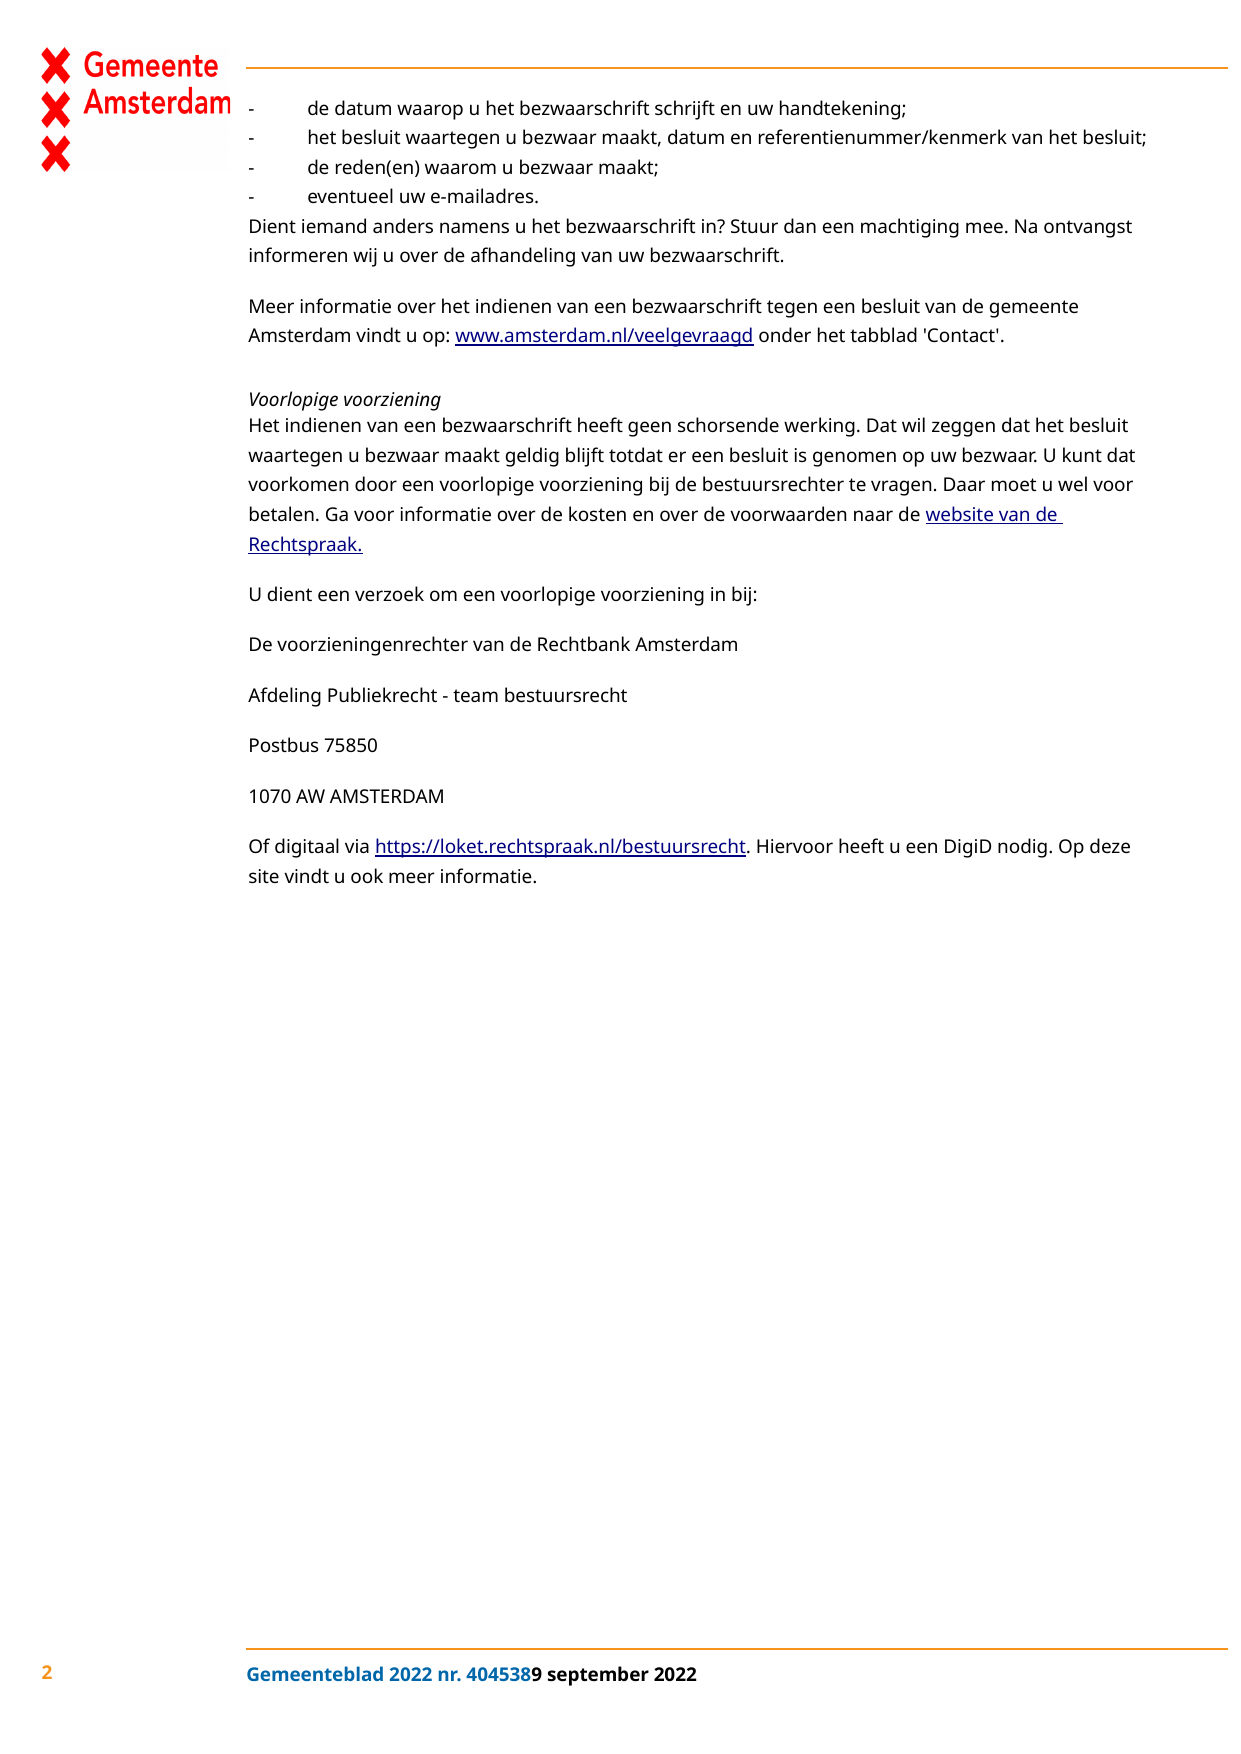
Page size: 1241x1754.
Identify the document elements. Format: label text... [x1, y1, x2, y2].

list de reden(en) waarom u bezwaar maakt; [248, 154, 1152, 180]
text Postbus 75850 [248, 732, 1152, 758]
list eventueel uw e-mailadres. [248, 183, 1152, 209]
text Of digitaal via https://loket.rechtspraak.nl/bestuursrecht. Hiervoor heeft u een DigiD nodig. Op deze site vindt u ook meer informatie. [248, 833, 1152, 888]
text Het indienen van een bezwaarschrift heeft geen schorsende werking. Dat wil zeggen dat het besluit waartegen u bezwaar maakt geldig blijft totdat er een besluit is genomen op uw bezwaar. U kunt dat voorkomen door een voorlopige voorziening bij de bestuursrechter te vragen. Daar moet u wel voor betalen. Ga voor informatie over de kosten en over de voorwaarden naar de website van de Rechtspraak. [248, 412, 1152, 556]
text Afdeling Publiekrecht - team bestuursrecht [248, 682, 1152, 708]
text Dient iemand anders namens u het bezwaarschrift in? Stuur dan een machtiging mee. Na ontvangst informeren wij u over de afhandeling van uw bezwaarschrift. [248, 213, 1152, 268]
text 1070 AW AMSTERDAM [248, 783, 1152, 808]
text Voorlopige voorziening [248, 387, 1152, 412]
text De voorzieningenrechter van de Rechtbank Amsterdam [248, 632, 1152, 657]
text Meer informatie over het indienen van een bezwaarschrift tegen een besluit van de gemeente Amsterdam vindt u op: www.amsterdam.nl/veelgevraagd onder het tabblad 'Contact'. [248, 293, 1152, 348]
picture [41, 47, 231, 172]
list de datum waarop u het bezwaarschrift schrijft en uw handtekening; [248, 95, 1152, 121]
text U dient een verzoek om een voorlopige voorziening in bij: [248, 581, 1152, 607]
list het besluit waartegen u bezwaar maakt, datum en referentienummer/kenmerk van het besluit; [248, 124, 1152, 150]
